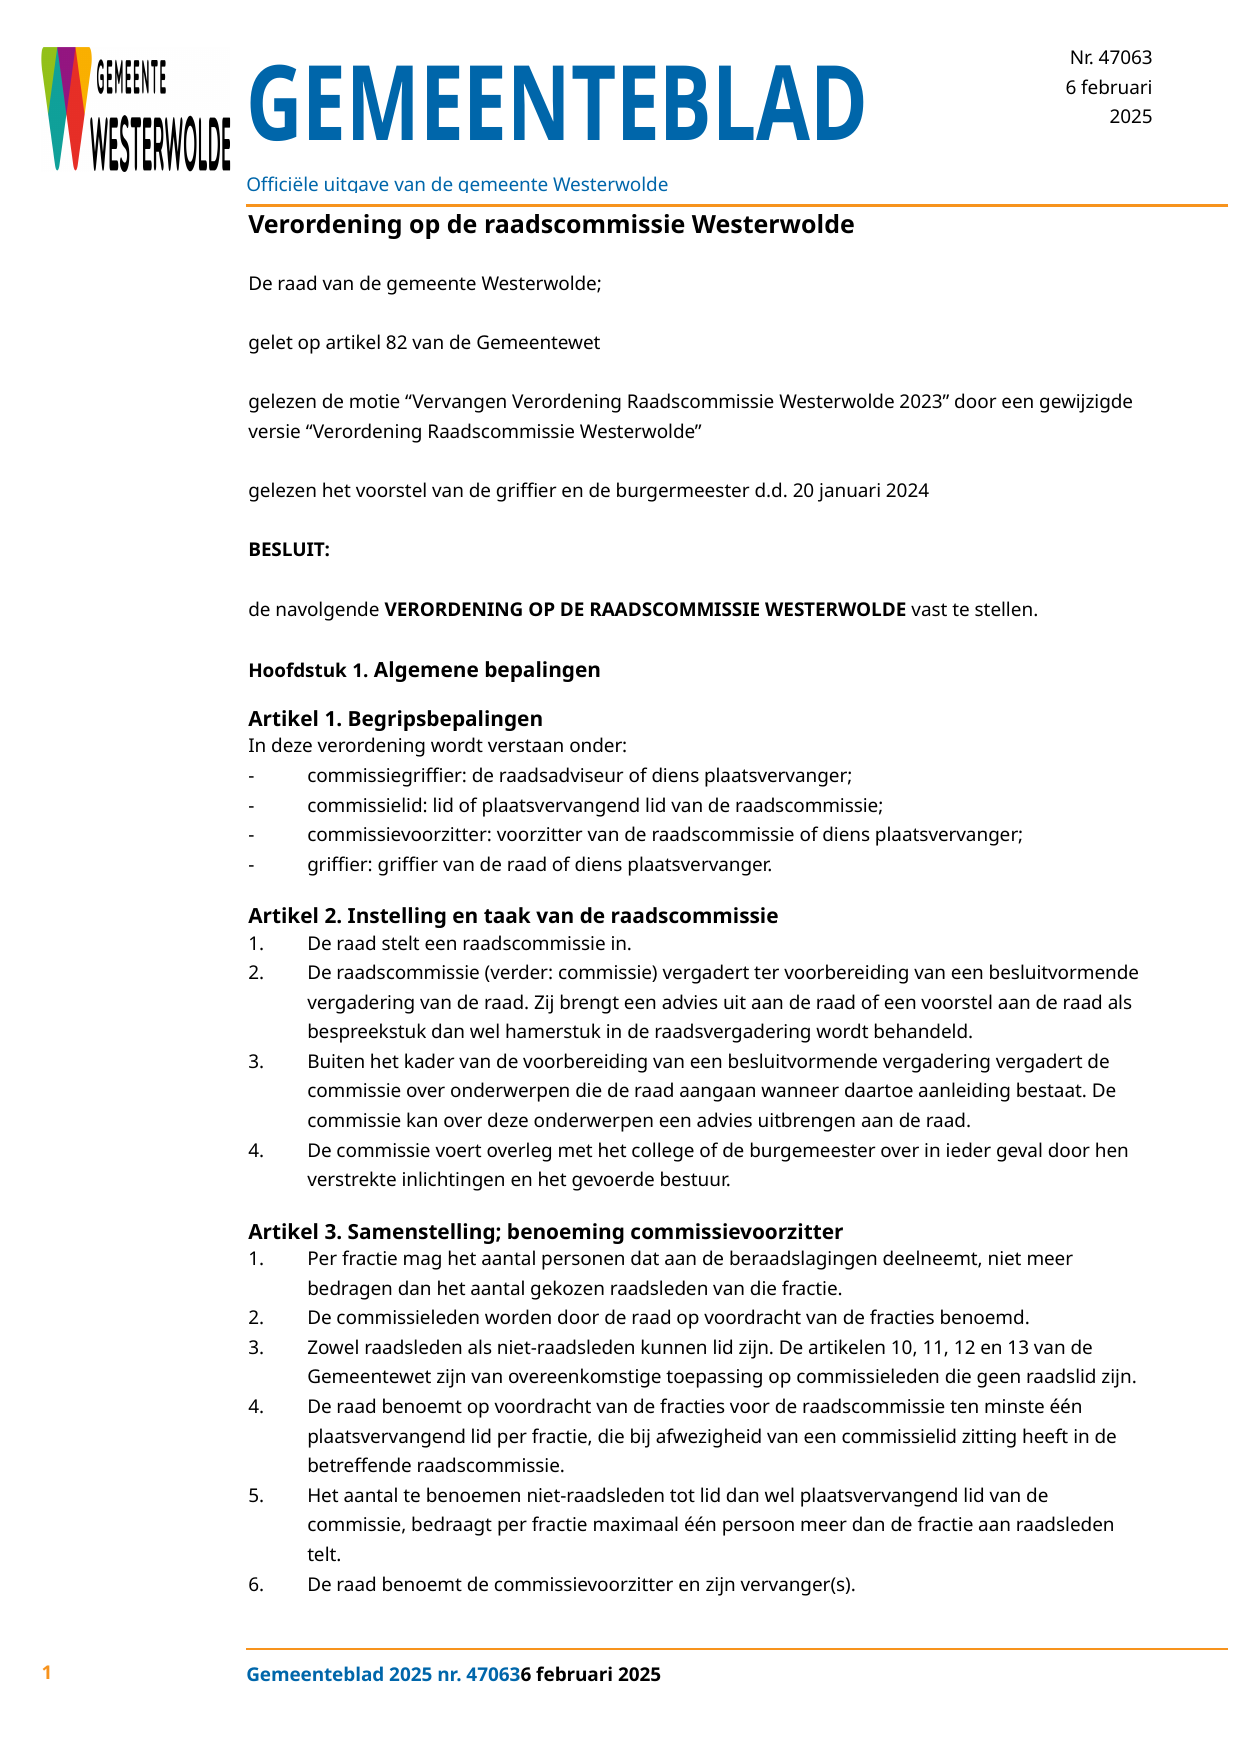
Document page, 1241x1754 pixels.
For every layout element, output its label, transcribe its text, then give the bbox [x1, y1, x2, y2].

list De raad benoemt de commissievoorzitter en zijn vervanger(s). [248, 1571, 1152, 1596]
text BESLUIT: [248, 537, 1152, 562]
list commissielid: lid of plaatsvervangend lid van de raadscommissie; [248, 792, 1152, 817]
list De commissieleden worden door de raad op voordracht van de fracties benoemd. [248, 1304, 1152, 1330]
text In deze verordening wordt verstaan onder: [248, 733, 1152, 758]
text gelezen het voorstel van de griffier en de burgermeester d.d. 20 januari 2024 [248, 477, 1152, 503]
text Hoofdstuk 1. Algemene bepalingen [248, 655, 1152, 683]
list De raadscommissie (verder: commissie) vergadert ter voorbereiding van een besluitvormende vergadering van de raad. Zij brengt een advies uit aan de raad of een voorstel aan de raad als bespreekstuk dan wel hamerstuk in de raadsvergadering wordt behandeld. [248, 959, 1152, 1044]
text de navolgende VERORDENING OP DE RAADSCOMMISSIE WESTERWOLDE vast te stellen. [248, 596, 1152, 621]
list De raad benoemt op voordracht van de fracties voor de raadscommissie ten minste één plaatsvervangend lid per fractie, die bij afwezigheid van een commissielid zitting heeft in de betreffende raadscommissie. [248, 1393, 1152, 1478]
picture [41, 47, 231, 172]
text gelet op artikel 82 van de Gemeentewet [248, 329, 1152, 355]
text gelezen de motie “Vervangen Verordening Raadscommissie Westerwolde 2023” door een gewijzigde versie “Verordening Raadscommissie Westerwolde” [248, 389, 1152, 444]
text Artikel 3. Samenstelling; benoeming commissievoorzitter [248, 1217, 1152, 1245]
list griffier: griffier van de raad of diens plaatsvervanger. [248, 851, 1152, 877]
list Zowel raadsleden als niet-raadsleden kunnen lid zijn. De artikelen 10, 11, 12 en 13 van de Gemeentewet zijn van overeenkomstige toepassing op commissieleden die geen raadslid zijn. [248, 1334, 1152, 1389]
list De commissie voert overleg met het college of de burgemeester over in ieder geval door hen verstrekte inlichtingen en het gevoerde bestuur. [248, 1137, 1152, 1192]
text De raad van de gemeente Westerwolde; [248, 270, 1152, 296]
list commissiegriffier: de raadsadviseur of diens plaatsvervanger; [248, 762, 1152, 788]
text Verordening op de raadscommissie Westerwolde [248, 207, 1152, 241]
text Artikel 2. Instelling en taak van de raadscommissie [248, 901, 1152, 930]
list commissievoorzitter: voorzitter van de raadscommissie of diens plaatsvervanger; [248, 821, 1152, 847]
text Artikel 1. Begripsbepalingen [248, 704, 1152, 733]
list De raad stelt een raadscommissie in. [248, 930, 1152, 956]
list Buiten het kader van de voorbereiding van een besluitvormende vergadering vergadert de commissie over onderwerpen die de raad aangaan wanneer daartoe aanleiding bestaat. De commissie kan over deze onderwerpen een advies uitbrengen aan de raad. [248, 1048, 1152, 1133]
list Per fractie mag het aantal personen dat aan de beraadslagingen deelneemt, niet meer bedragen dan het aantal gekozen raadsleden van die fractie. [248, 1245, 1152, 1301]
list Het aantal te benoemen niet-raadsleden tot lid dan wel plaatsvervangend lid van de commissie, bedraagt per fractie maximaal één persoon meer dan de fractie aan raadsleden telt. [248, 1482, 1152, 1567]
